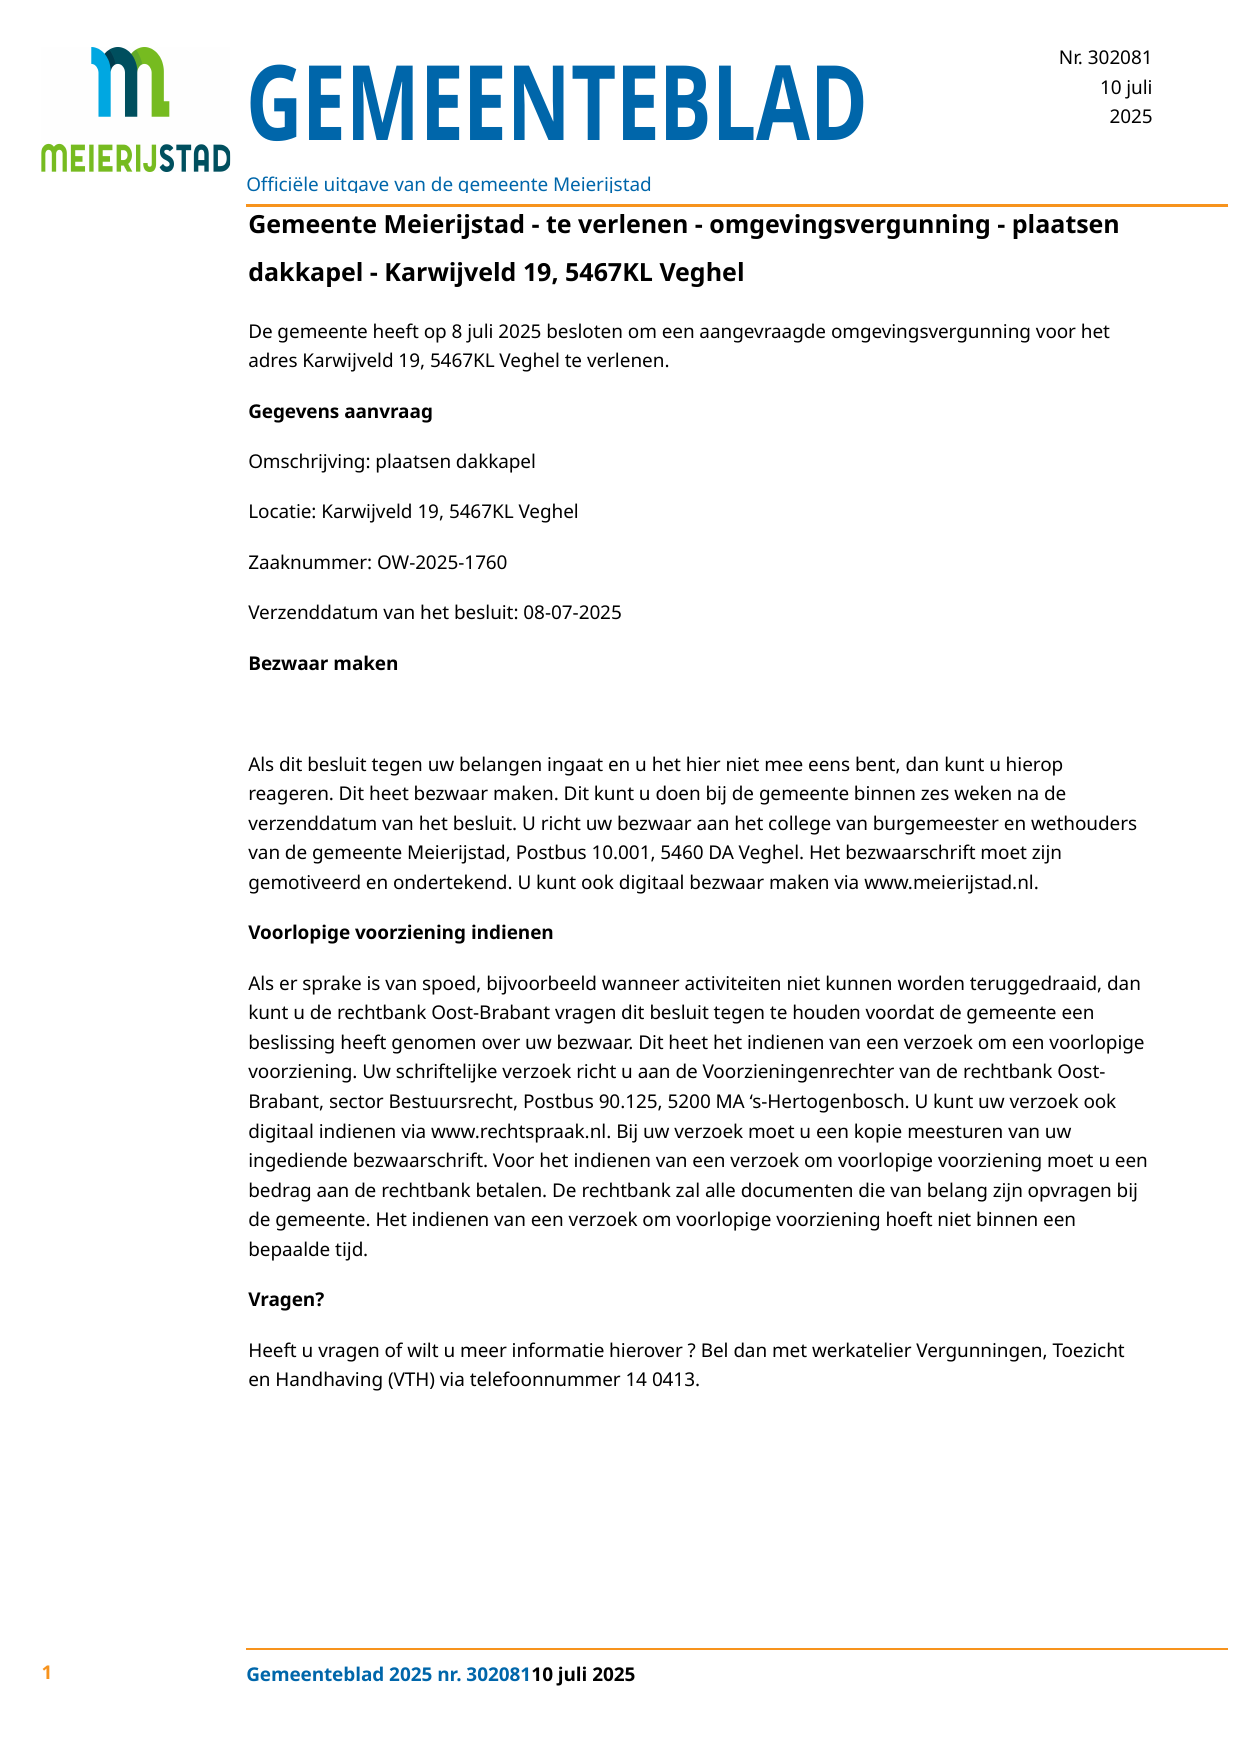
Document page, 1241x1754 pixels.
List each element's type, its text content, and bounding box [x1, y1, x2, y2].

text Verzenddatum van het besluit: 08-07-2025 [248, 599, 1152, 625]
text Als dit besluit tegen uw belangen ingaat en u het hier niet mee eens bent, dan kunt u hierop reageren. Dit heet bezwaar maken. Dit kunt u doen bij de gemeente binnen zes weken na de verzenddatum van het besluit. U richt uw bezwaar aan het college van burgemeester en wethouders van de gemeente Meierijstad, Postbus 10.001, 5460 DA Veghel. Het bezwaarschrift moet zijn gemotiveerd en ondertekend. U kunt ook digitaal bezwaar maken via www.meierijstad.nl. [248, 751, 1152, 895]
text Gegevens aanvraag [248, 398, 1152, 424]
text Gemeente Meierijstad - te verlenen - omgevingsvergunning - plaatsen dakkapel - Karwijveld 19, 5467KL Veghel [248, 207, 1152, 288]
text De gemeente heeft op 8 juli 2025 besloten om een aangevraagde omgevingsvergunning voor het adres Karwijveld 19, 5467KL Veghel te verlenen. [248, 318, 1152, 373]
text Voorlopige voorziening indienen [248, 919, 1152, 945]
picture [41, 47, 231, 172]
text Vragen? [248, 1287, 1152, 1312]
text Bezwaar maken [248, 650, 1152, 676]
text Als er sprake is van spoed, bijvoorbeeld wanneer activiteiten niet kunnen worden teruggedraaid, dan kunt u de rechtbank Oost-Brabant vragen dit besluit tegen te houden voordat de gemeente een beslissing heeft genomen over uw bezwaar. Dit heet het indienen van een verzoek om een voorlopige voorziening. Uw schriftelijke verzoek richt u aan de Voorzieningenrechter van de rechtbank Oost-Brabant, sector Bestuursrecht, Postbus 90.125, 5200 MA ‘s-Hertogenbosch. U kunt uw verzoek ook digitaal indienen via www.rechtspraak.nl. Bij uw verzoek moet u een kopie meesturen van uw ingediende bezwaarschrift. Voor het indienen van een verzoek om voorlopige voorziening moet u een bedrag aan de rechtbank betalen. De rechtbank zal alle documenten die van belang zijn opvragen bij de gemeente. Het indienen van een verzoek om voorlopige voorziening hoeft niet binnen een bepaalde tijd. [248, 970, 1152, 1262]
text Zaaknummer: OW-2025-1760 [248, 549, 1152, 575]
text Locatie: Karwijveld 19, 5467KL Veghel [248, 499, 1152, 524]
text Heeft u vragen of wilt u meer informatie hierover ? Bel dan met werkatelier Vergunningen, Toezicht en Handhaving (VTH) via telefoonnummer 14 0413. [248, 1337, 1152, 1392]
text Omschrijving: plaatsen dakkapel [248, 448, 1152, 474]
